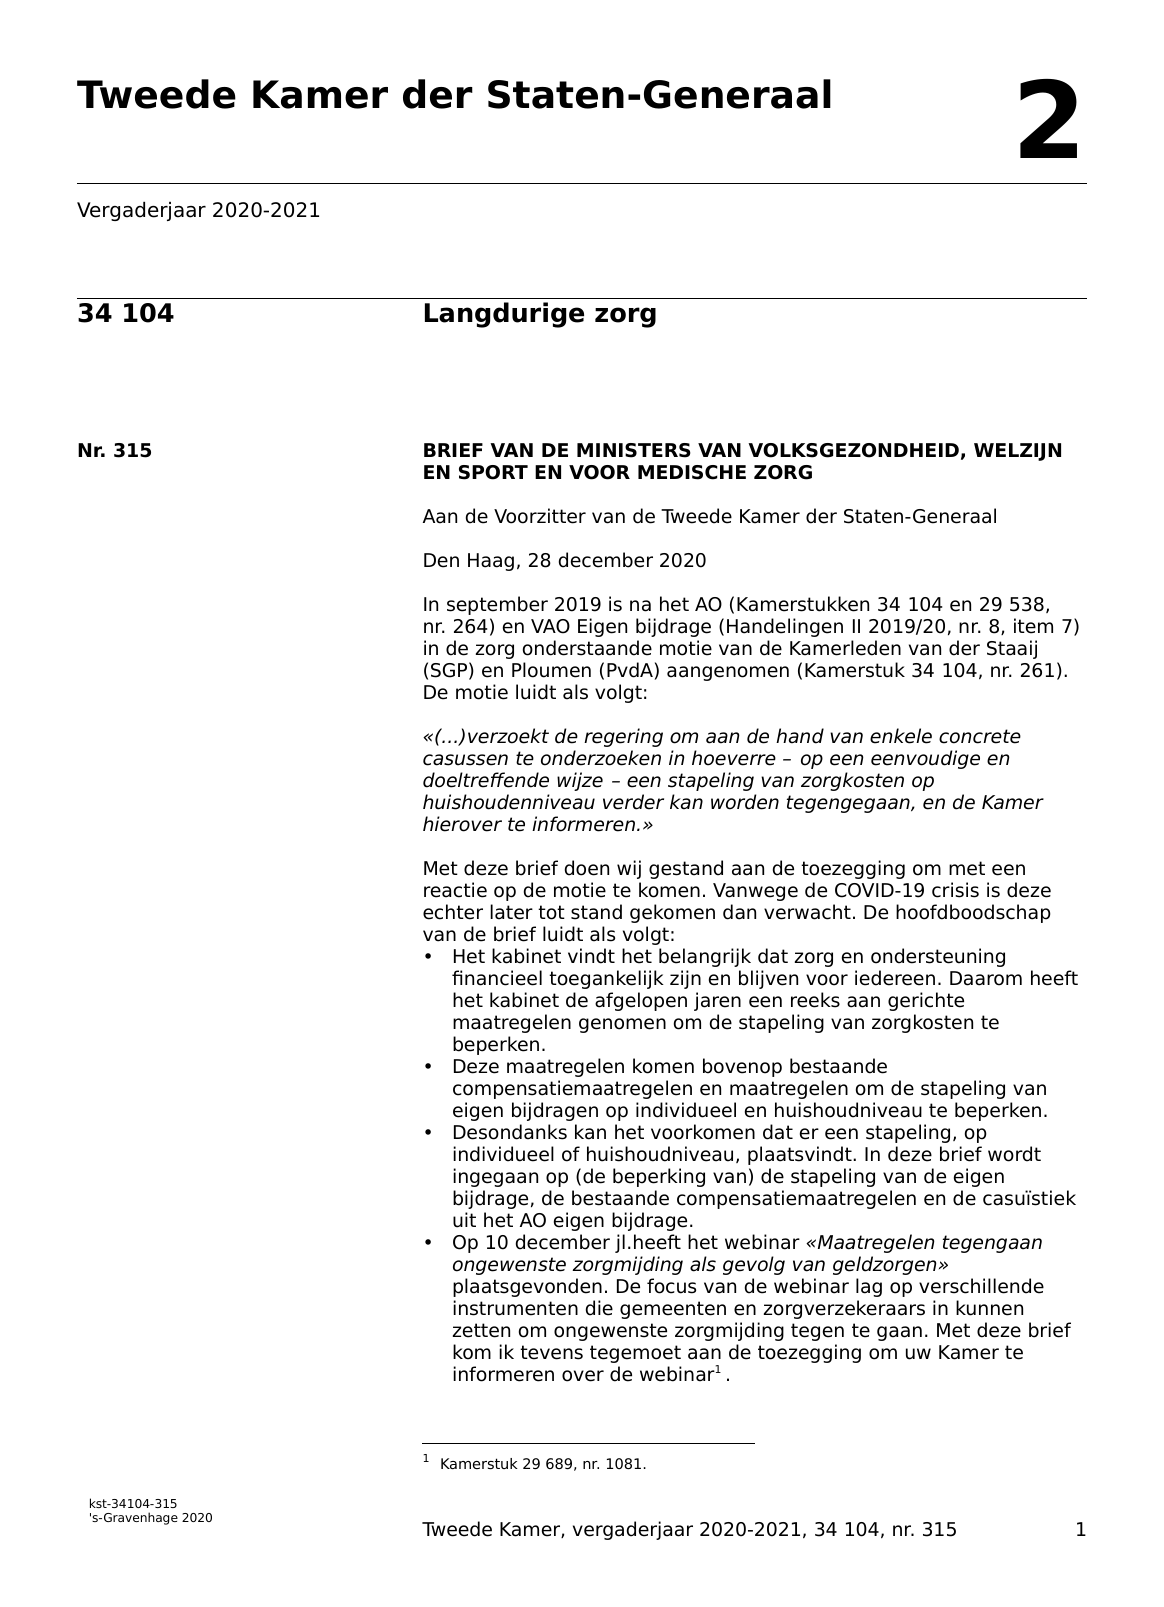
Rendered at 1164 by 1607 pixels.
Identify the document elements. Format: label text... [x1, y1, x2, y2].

text • Desondanks kan het voorkomen dat er een stapeling, op individueel of huishoudniveau, plaatsvindt. In deze brief wordt ingegaan op (de beperking van) de stapeling van de eigen bijdrage, de bestaande compensatiemaatregelen en de casuïstiek uit het AO eigen bijdrage. [422, 1122, 1087, 1232]
text Kamerstuk 29 689, nr. 1081. [422, 1452, 1087, 1474]
text Met deze brief doen wij gestand aan de toezegging om met een reactie op de motie te komen. Vanwege de COVID-19 crisis is deze echter later tot stand gekomen dan verwacht. De hoofdboodschap van de brief luidt als volgt: [422, 858, 1087, 946]
text • Deze maatregelen komen bovenop bestaande compensatiemaatregelen en maatregelen om de stapeling van eigen bijdragen op individueel en huishoudniveau te beperken. [422, 1056, 1087, 1122]
table_header 2 [886, 59, 1087, 183]
table_header Tweede Kamer der Staten-Generaal [77, 59, 886, 183]
text Den Haag, 28 december 2020 [422, 550, 1087, 572]
subtitle Nr. 315 BRIEF VAN DE MINISTERS VAN VOLKSGEZONDHEID, WELZIJN EN SPORT EN VOOR MEDISCHE ZORG [77, 440, 1087, 484]
text Aan de Voorzitter van de Tweede Kamer der Staten-Generaal [422, 506, 1087, 528]
text kst-34104-315 [88, 1497, 323, 1511]
table_cell Vergaderjaar 2020-2021 [77, 184, 1087, 298]
text In september 2019 is na het AO (Kamerstukken 34 104 en 29 538, nr. 264) en VAO Eigen bijdrage (Handelingen II 2019/20, nr. 8, item 7) in de zorg onderstaande motie van de Kamerleden van der Staaij (SGP) en Ploumen (PvdA) aangenomen (Kamerstuk 34 104, nr. 261). De motie luidt als volgt: [422, 594, 1087, 704]
text • Het kabinet vindt het belangrijk dat zorg en ondersteuning financieel toegankelijk zijn en blijven voor iedereen. Daarom heeft het kabinet de afgelopen jaren een reeks aan gerichte maatregelen genomen om de stapeling van zorgkosten te beperken. [422, 946, 1087, 1056]
subtitle 34 104 Langdurige zorg [77, 299, 1087, 329]
text • Op 10 december jl.heeft het webinar «Maatregelen tegengaan ongewenste zorgmijding als gevolg van geldzorgen» plaatsgevonden. De focus van de webinar lag op verschillende instrumenten die gemeenten en zorgverzekeraars in kunnen zetten om ongewenste zorgmijding tegen te gaan. Met deze brief kom ik tevens tegemoet aan de toezegging om uw Kamer te informeren over de webinar. [422, 1232, 1087, 1386]
text 's-Gravenhage 2020 [88, 1511, 323, 1525]
text «(...)verzoekt de regering om aan de hand van enkele concrete casussen te onderzoeken in hoeverre – op een eenvoudige en doeltreffende wijze – een stapeling van zorgkosten op huishoudenniveau verder kan worden tegengegaan, en de Kamer hierover te informeren.» [422, 726, 1087, 836]
